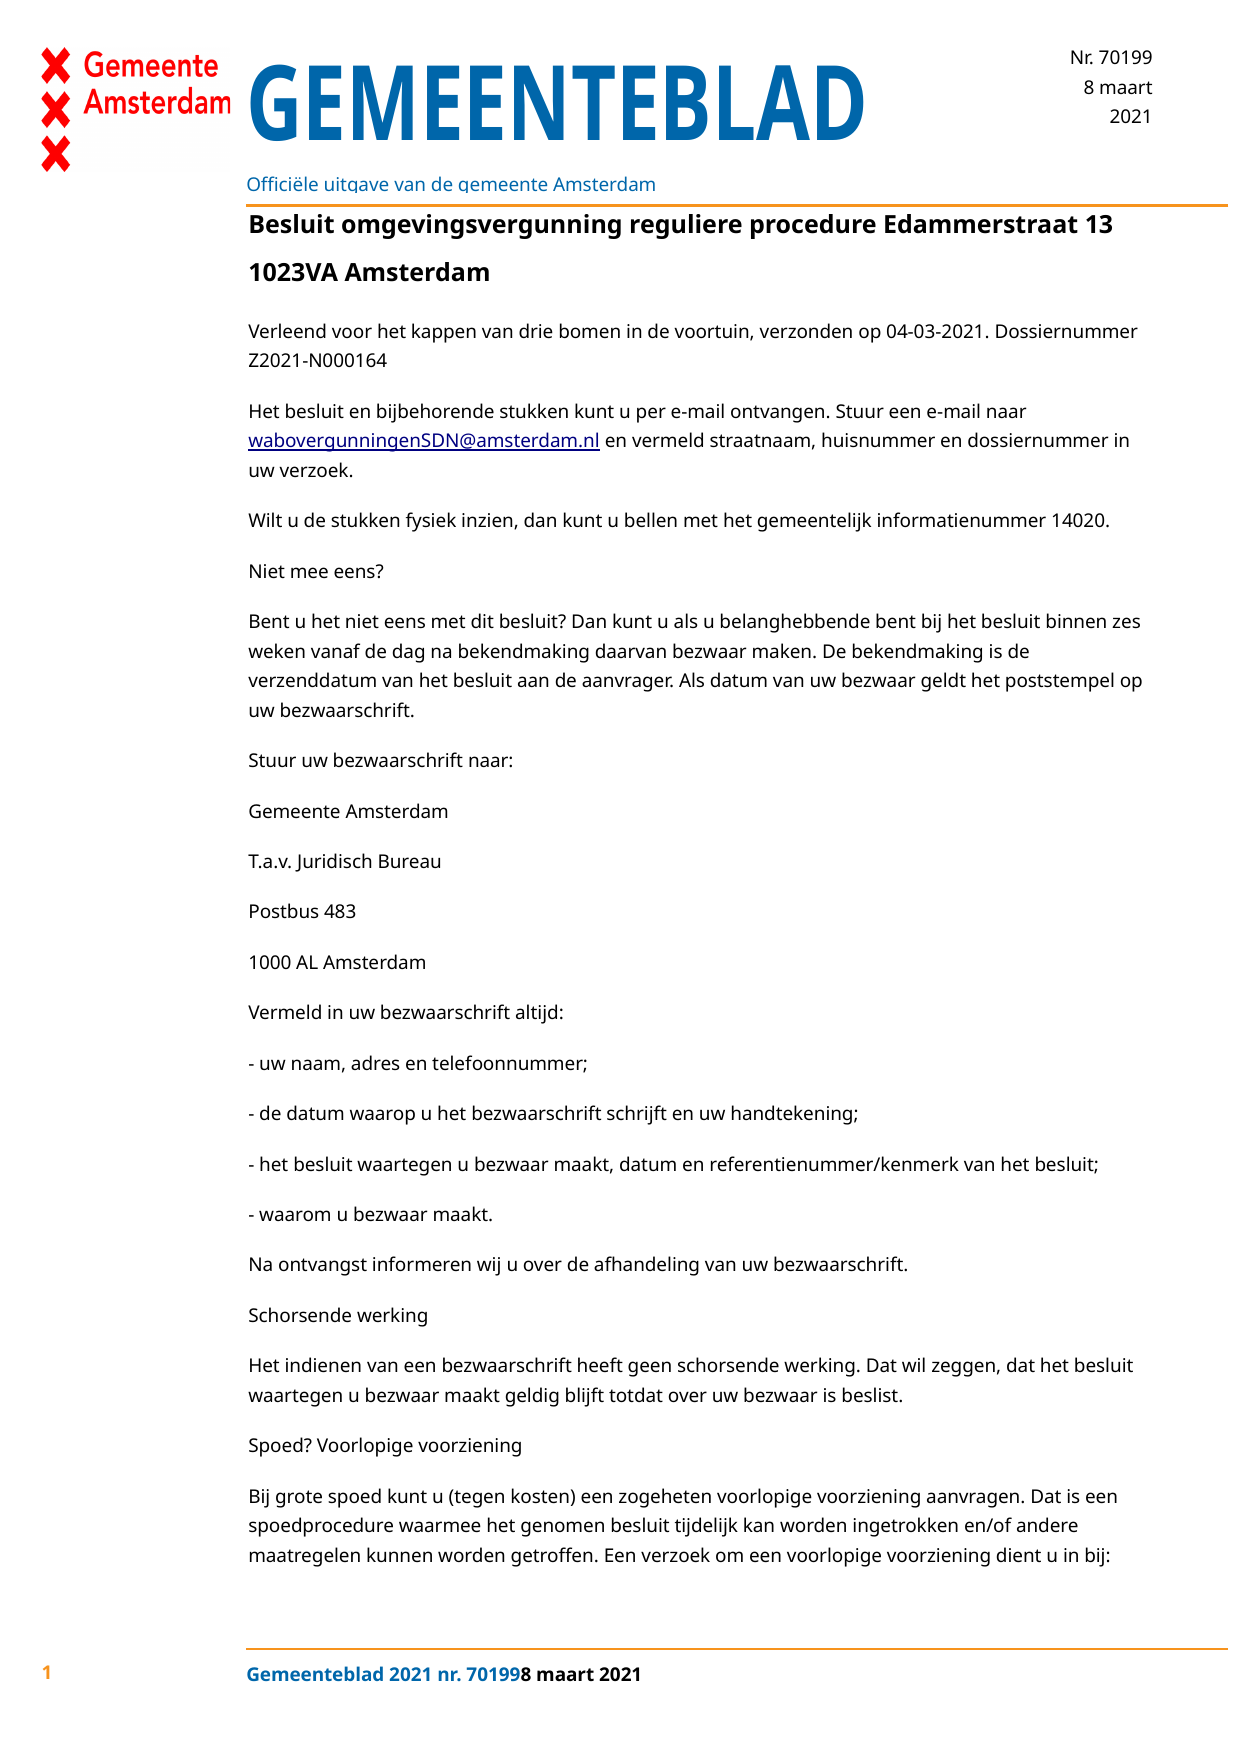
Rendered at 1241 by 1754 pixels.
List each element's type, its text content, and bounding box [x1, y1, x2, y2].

text 1000 AL Amsterdam [248, 949, 1152, 975]
text Vermeld in uw bezwaarschrift altijd: [248, 999, 1152, 1025]
text Gemeente Amsterdam [248, 798, 1152, 824]
text T.a.v. Juridisch Bureau [248, 848, 1152, 874]
text - uw naam, adres en telefoonnummer; [248, 1050, 1152, 1076]
text Schorsende werking [248, 1302, 1152, 1328]
text Besluit omgevingsvergunning reguliere procedure Edammerstraat 13 1023VA Amsterdam [248, 207, 1152, 288]
text Bent u het niet eens met dit besluit? Dan kunt u als u belanghebbende bent bij het besluit binnen zes weken vanaf de dag na bekendmaking daarvan bezwaar maken. De bekendmaking is de verzenddatum van het besluit aan de aanvrager. Als datum van uw bezwaar geldt het poststempel op uw bezwaarschrift. [248, 608, 1152, 723]
text Niet mee eens? [248, 558, 1152, 584]
text Na ontvangst informeren wij u over de afhandeling van uw bezwaarschrift. [248, 1252, 1152, 1277]
text Bij grote spoed kunt u (tegen kosten) een zogeheten voorlopige voorziening aanvragen. Dat is een spoedprocedure waarmee het genomen besluit tijdelijk kan worden ingetrokken en/of andere maatregelen kunnen worden getroffen. Een verzoek om een voorlopige voorziening dient u in bij: [248, 1483, 1152, 1568]
text Spoed? Voorlopige voorziening [248, 1432, 1152, 1458]
text Postbus 483 [248, 899, 1152, 924]
text Stuur uw bezwaarschrift naar: [248, 747, 1152, 773]
text Het indienen van een bezwaarschrift heeft geen schorsende werking. Dat wil zeggen, dat het besluit waartegen u bezwaar maakt geldig blijft totdat over uw bezwaar is beslist. [248, 1352, 1152, 1408]
text - de datum waarop u het bezwaarschrift schrijft en uw handtekening; [248, 1100, 1152, 1126]
text - waarom u bezwaar maakt. [248, 1201, 1152, 1227]
text - het besluit waartegen u bezwaar maakt, datum en referentienummer/kenmerk van het besluit; [248, 1151, 1152, 1177]
text Wilt u de stukken fysiek inzien, dan kunt u bellen met het gemeentelijk informatienummer 14020. [248, 507, 1152, 533]
text Verleend voor het kappen van drie bomen in de voortuin, verzonden op 04-03-2021. Dossiernummer Z2021-N000164 [248, 318, 1152, 373]
text Het besluit en bijbehorende stukken kunt u per e-mail ontvangen. Stuur een e-mail naar wabovergunningenSDN@amsterdam.nl en vermeld straatnaam, huisnummer en dossiernummer in uw verzoek. [248, 398, 1152, 483]
picture [41, 47, 231, 172]
